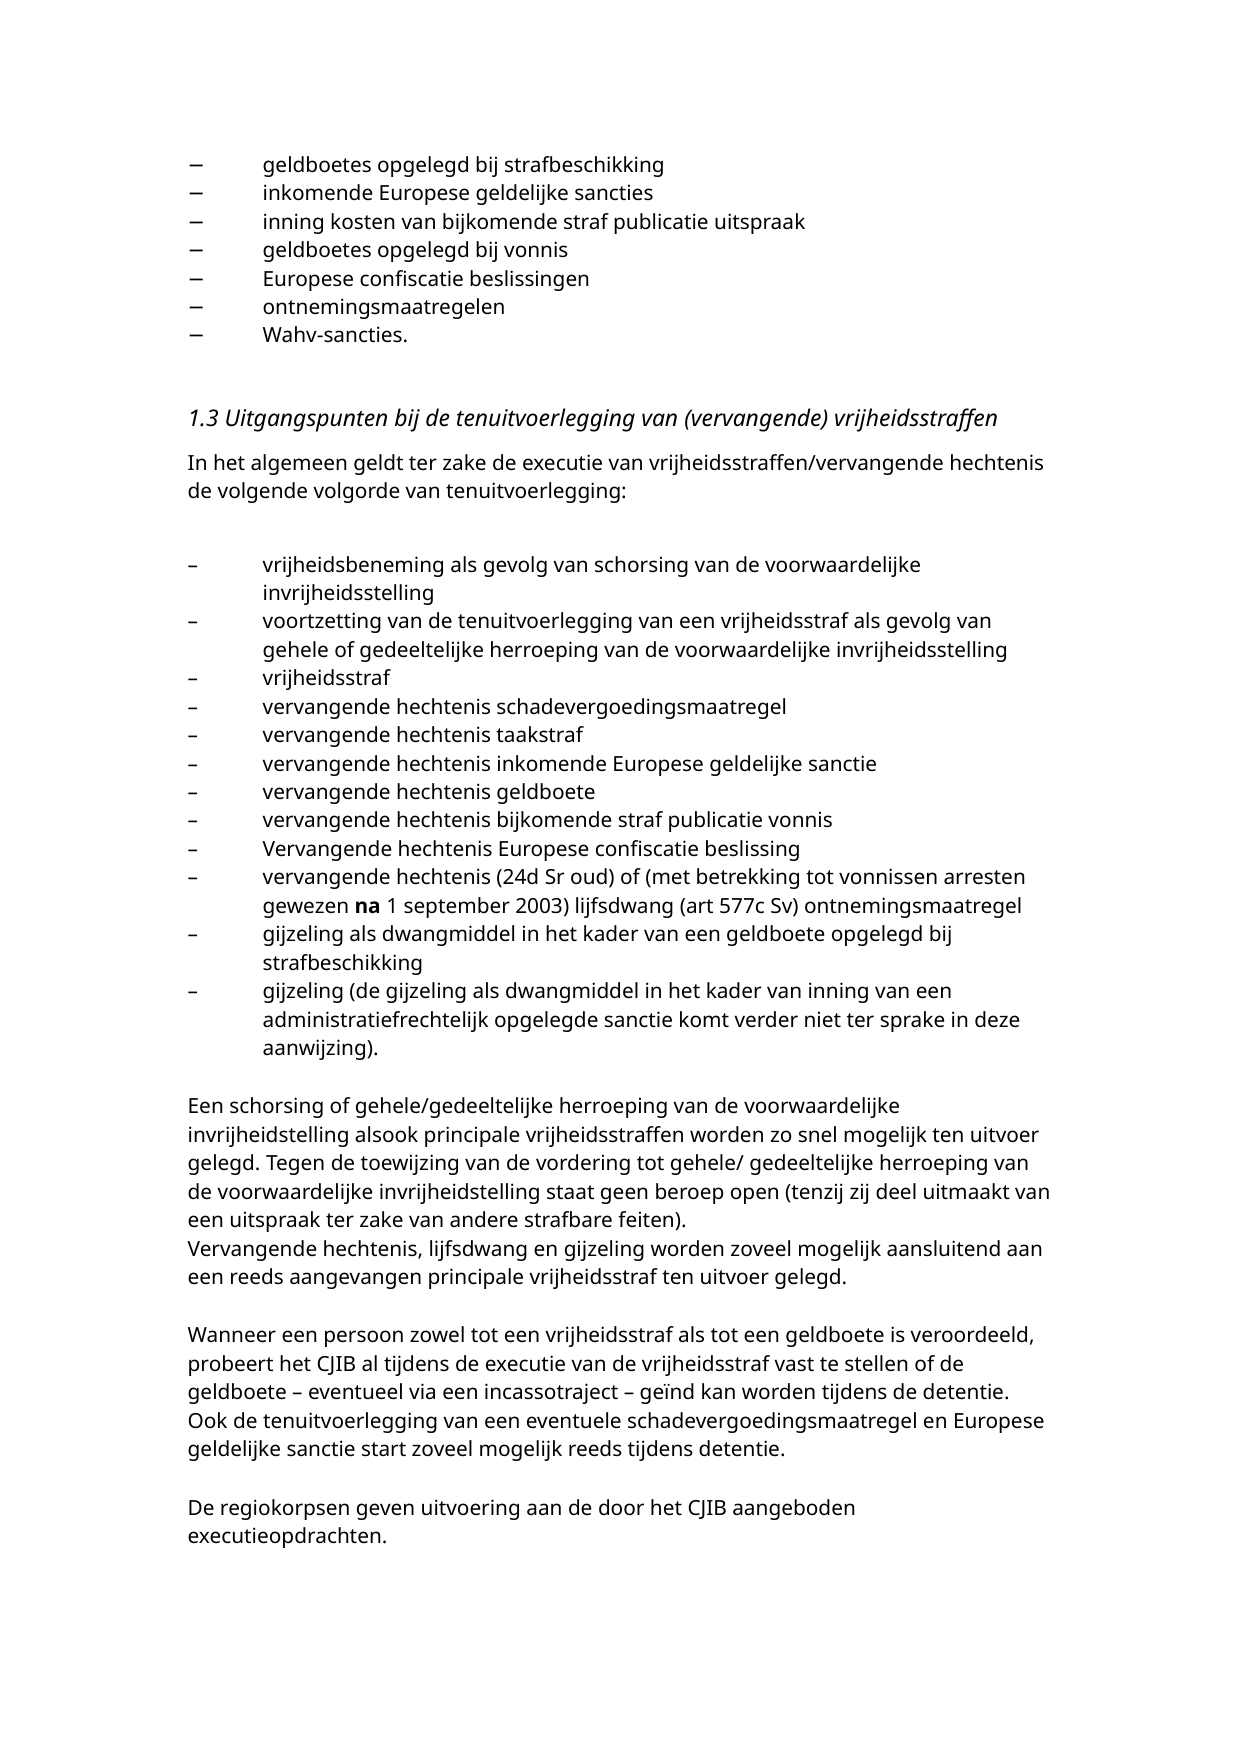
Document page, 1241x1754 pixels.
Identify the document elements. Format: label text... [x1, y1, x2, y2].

text Een schorsing of gehele/gedeeltelijke herroeping van de voorwaardelijke invrijheidstelling alsook principale vrijheidsstraffen worden zo snel mogelijk ten uitvoer gelegd. Tegen de toewijzing van de vordering tot gehele/ gedeeltelijke herroeping van de voorwaardelijke invrijheidstelling staat geen beroep open (tenzij zij deel uitmaakt van een uitspraak ter zake van andere strafbare feiten). [187, 1092, 1053, 1234]
list gijzeling (de gijzeling als dwangmiddel in het kader van inning van een administratiefrechtelijk opgelegde sanctie komt verder niet ter sprake in deze aanwijzing). [187, 976, 1053, 1062]
text Vervangende hechtenis, lijfsdwang en gijzeling worden zoveel mogelijk aansluitend aan een reeds aangevangen principale vrijheidsstraf ten uitvoer gelegd. [187, 1234, 1053, 1291]
list vervangende hechtenis schadevergoedingsmaatregel [187, 692, 1053, 720]
list Wahv-sancties. [187, 321, 1053, 349]
list vrijheidsstraf [187, 663, 1053, 692]
list Europese confiscatie beslissingen [187, 264, 1053, 292]
list gijzeling als dwangmiddel in het kader van een geldboete opgelegd bij strafbeschikking [187, 919, 1053, 976]
list Vervangende hechtenis Europese confiscatie beslissing [187, 834, 1053, 862]
list geldboetes opgelegd bij vonnis [187, 235, 1053, 264]
list vervangende hechtenis inkomende Europese geldelijke sanctie [187, 749, 1053, 777]
list inning kosten van bijkomende straf publicatie uitspraak [187, 207, 1053, 235]
list vervangende hechtenis geldboete [187, 777, 1053, 806]
list vervangende hechtenis taakstraf [187, 720, 1053, 749]
text De regiokorpsen geven uitvoering aan de door het CJIB aangeboden executieopdrachten. [187, 1493, 1053, 1550]
list vrijheidsbeneming als gevolg van schorsing van de voorwaardelijke invrijheidsstelling [187, 550, 1053, 607]
list voortzetting van de tenuitvoerlegging van een vrijheidsstraf als gevolg van gehele of gedeeltelijke herroeping van de voorwaardelijke invrijheidsstelling [187, 607, 1053, 663]
list inkomende Europese geldelijke sancties [187, 178, 1053, 207]
text In het algemeen geldt ter zake de executie van vrijheidsstraffen/vervangende hechtenis de volgende volgorde van tenuitvoerlegging: [187, 448, 1053, 505]
list ontnemingsmaatregelen [187, 292, 1053, 321]
list geldboetes opgelegd bij strafbeschikking [187, 150, 1053, 178]
list vervangende hechtenis (24d Sr oud) of (met betrekking tot vonnissen arresten gewezen na 1 september 2003) lijfsdwang (art 577c Sv) ontnemingsmaatregel [187, 862, 1053, 919]
subtitle 1.3 Uitgangspunten bij de tenuitvoerlegging van (vervangende) vrijheidsstraffen [187, 402, 1053, 433]
text Wanneer een persoon zowel tot een vrijheidsstraf als tot een geldboete is veroordeeld, probeert het CJIB al tijdens de executie van de vrijheidsstraf vast te stellen of de geldboete – eventueel via een incassotraject – geïnd kan worden tijdens de detentie. Ook de tenuitvoerlegging van een eventuele schadevergoedingsmaatregel en Europese geldelijke sanctie start zoveel mogelijk reeds tijdens detentie. [187, 1321, 1053, 1463]
list vervangende hechtenis bijkomende straf publicatie vonnis [187, 806, 1053, 834]
